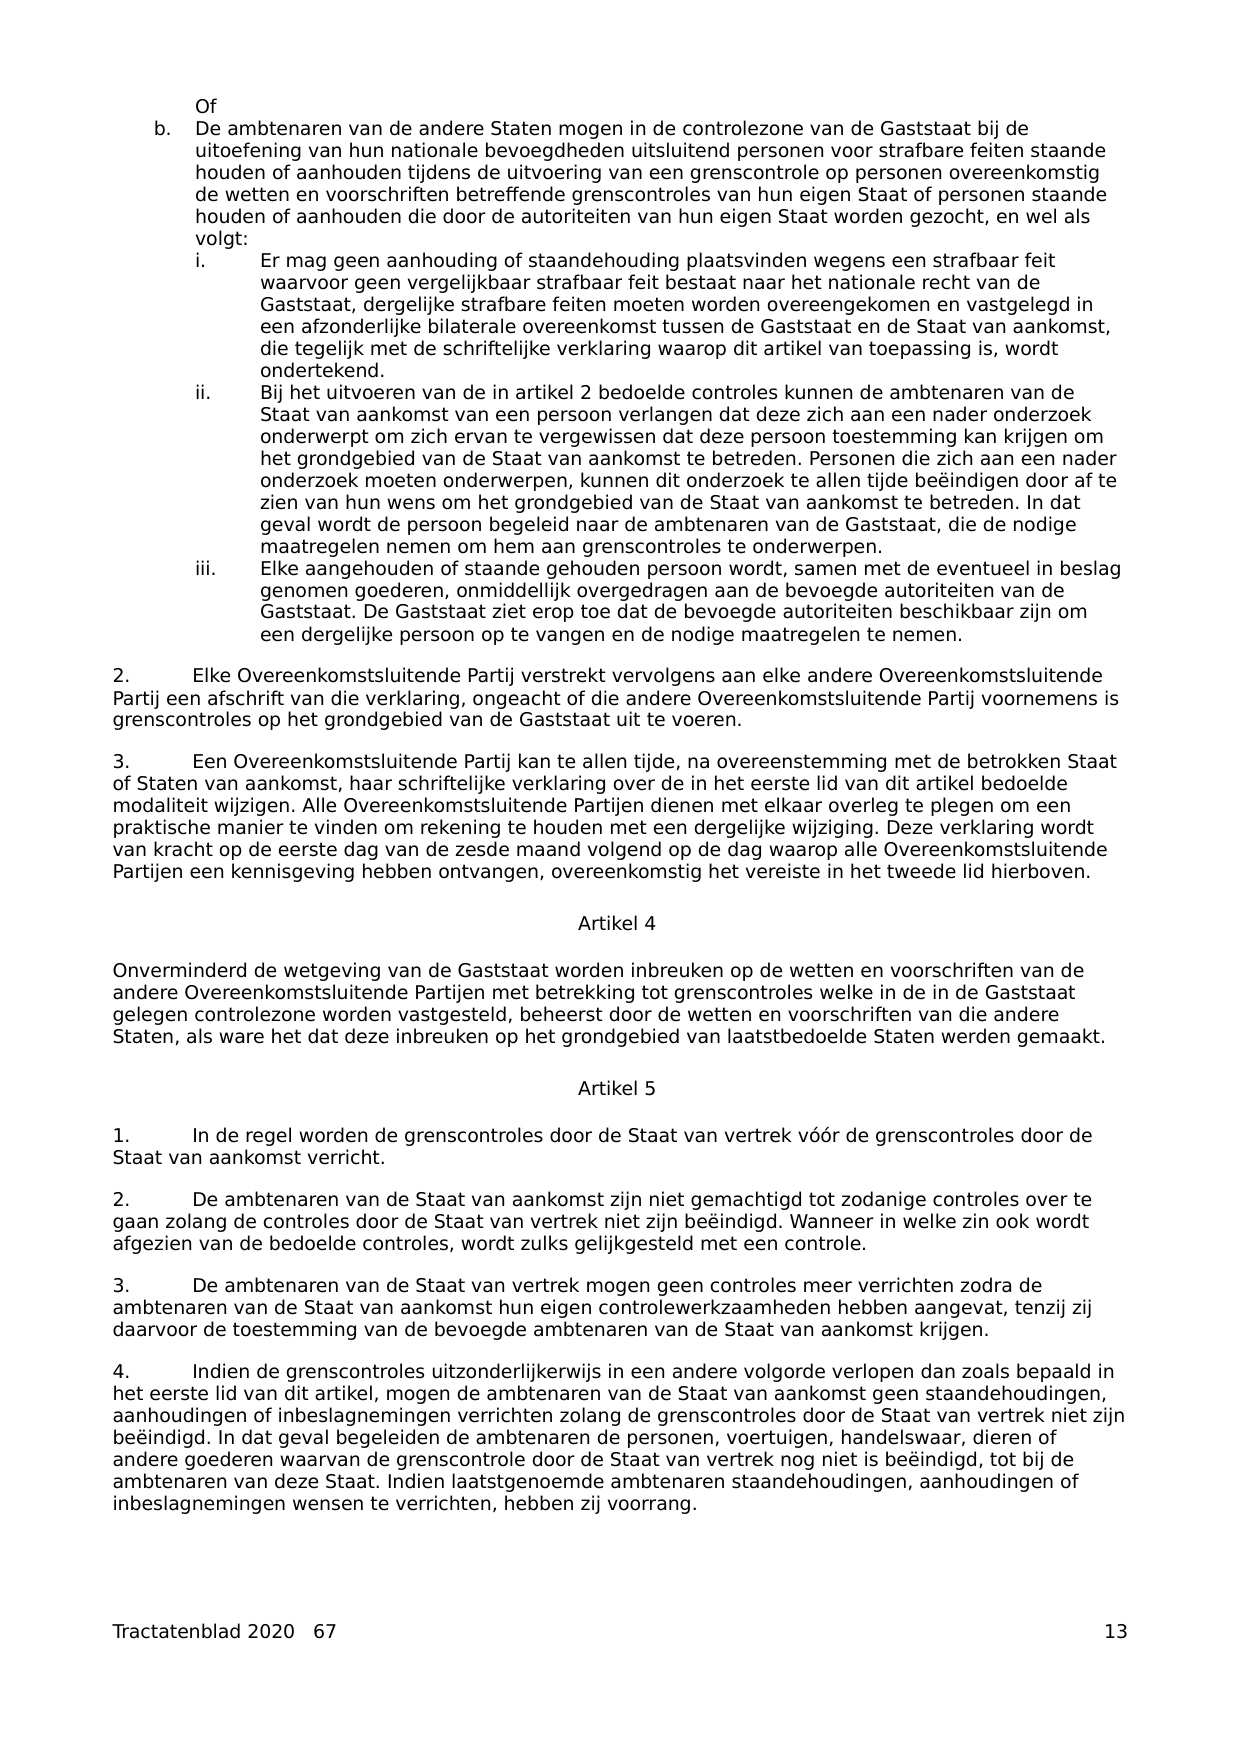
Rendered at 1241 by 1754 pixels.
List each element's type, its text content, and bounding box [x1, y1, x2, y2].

text 2. De ambtenaren van de Staat van aankomst zijn niet gemachtigd tot zodanige controles over te gaan zolang de controles door de Staat van vertrek niet zijn beëindigd. Wanneer in welke zin ook wordt afgezien van de bedoelde controles, wordt zulks gelijkgesteld met een controle. [112, 1189, 1128, 1255]
text 3. Een Overeenkomstsluitende Partij kan te allen tijde, na overeenstemming met de betrokken Staat of Staten van aankomst, haar schriftelijke verklaring over de in het eerste lid van dit artikel bedoelde modaliteit wijzigen. Alle Overeenkomstsluitende Partijen dienen met elkaar overleg te plegen om een praktische manier te vinden om rekening te houden met een dergelijke wijziging. Deze verklaring wordt van kracht op de eerste dag van de zesde maand volgend op de dag waarop alle Overeenkomstsluitende Partijen een kennisgeving hebben ontvangen, overeenkomstig het vereiste in het tweede lid hierboven. [112, 751, 1128, 883]
text i. Er mag geen aanhouding of staandehouding plaatsvinden wegens een strafbaar feit waarvoor geen vergelijkbaar strafbaar feit bestaat naar het nationale recht van de Gaststaat, dergelijke strafbare feiten moeten worden overeengekomen en vastgelegd in een afzonderlijke bilaterale overeenkomst tussen de Gaststaat en de Staat van aankomst, die tegelijk met de schriftelijke verklaring waarop dit artikel van toepassing is, wordt ondertekend. [195, 250, 1128, 382]
text 3. De ambtenaren van de Staat van vertrek mogen geen controles meer verrichten zodra de ambtenaren van de Staat van aankomst hun eigen controlewerkzaamheden hebben aangevat, tenzij zij daarvoor de toestemming van de bevoegde ambtenaren van de Staat van aankomst krijgen. [112, 1275, 1128, 1341]
text 4. Indien de grenscontroles uitzonderlijkerwijs in een andere volgorde verlopen dan zoals bepaald in het eerste lid van dit artikel, mogen de ambtenaren van de Staat van aankomst geen staandehoudingen, aanhoudingen of inbeslagnemingen verrichten zolang de grenscontroles door de Staat van vertrek niet zijn beëindigd. In dat geval begeleiden de ambtenaren de personen, voertuigen, handelswaar, dieren of andere goederen waarvan de grenscontrole door de Staat van vertrek nog niet is beëindigd, tot bij de ambtenaren van deze Staat. Indien laatstgenoemde ambtenaren staandehoudingen, aanhoudingen of inbeslagnemingen wensen te verrichten, hebben zij voorrang. [112, 1361, 1128, 1515]
text 2. Elke Overeenkomstsluitende Partij verstrekt vervolgens aan elke andere Overeenkomstsluitende Partij een afschrift van die verklaring, ongeacht of die andere Overeenkomstsluitende Partij voornemens is grenscontroles op het grondgebied van de Gaststaat uit te voeren. [112, 665, 1128, 731]
text ii. Bij het uitvoeren van de in artikel 2 bedoelde controles kunnen de ambtenaren van de Staat van aankomst van een persoon verlangen dat deze zich aan een nader onderzoek onderwerpt om zich ervan te vergewissen dat deze persoon toestemming kan krijgen om het grondgebied van de Staat van aankomst te betreden. Personen die zich aan een nader onderzoek moeten onderwerpen, kunnen dit onderzoek te allen tijde beëindigen door af te zien van hun wens om het grondgebied van de Staat van aankomst te betreden. In dat geval wordt de persoon begeleid naar de ambtenaren van de Gaststaat, die de nodige maatregelen nemen om hem aan grenscontroles te onderwerpen. [195, 382, 1128, 557]
text Of [195, 96, 1128, 118]
text iii. Elke aangehouden of staande gehouden persoon wordt, samen met de eventueel in beslag genomen goederen, onmiddellijk overgedragen aan de bevoegde autoriteiten van de Gaststaat. De Gaststaat ziet erop toe dat de bevoegde autoriteiten beschikbaar zijn om een dergelijke persoon op te vangen en de nodige maatregelen te nemen. [195, 557, 1128, 645]
subtitle Artikel 5 [112, 1078, 1128, 1100]
text 1. In de regel worden de grenscontroles door de Staat van vertrek vóór de grenscontroles door de Staat van aankomst verricht. [112, 1125, 1128, 1169]
subtitle Artikel 4 [112, 913, 1128, 935]
text b. De ambtenaren van de andere Staten mogen in de controlezone van de Gaststaat bij de uitoefening van hun nationale bevoegdheden uitsluitend personen voor strafbare feiten staande houden of aanhouden tijdens de uitvoering van een grenscontrole op personen overeenkomstig de wetten en voorschriften betreffende grenscontroles van hun eigen Staat of personen staande houden of aanhouden die door de autoriteiten van hun eigen Staat worden gezocht, en wel als volgt: [153, 118, 1128, 250]
text Onverminderd de wetgeving van de Gaststaat worden inbreuken op de wetten en voorschriften van de andere Overeenkomstsluitende Partijen met betrekking tot grenscontroles welke in de in de Gaststaat gelegen controlezone worden vastgesteld, beheerst door de wetten en voorschriften van die andere Staten, als ware het dat deze inbreuken op het grondgebied van laatstbedoelde Staten werden gemaakt. [112, 960, 1128, 1048]
